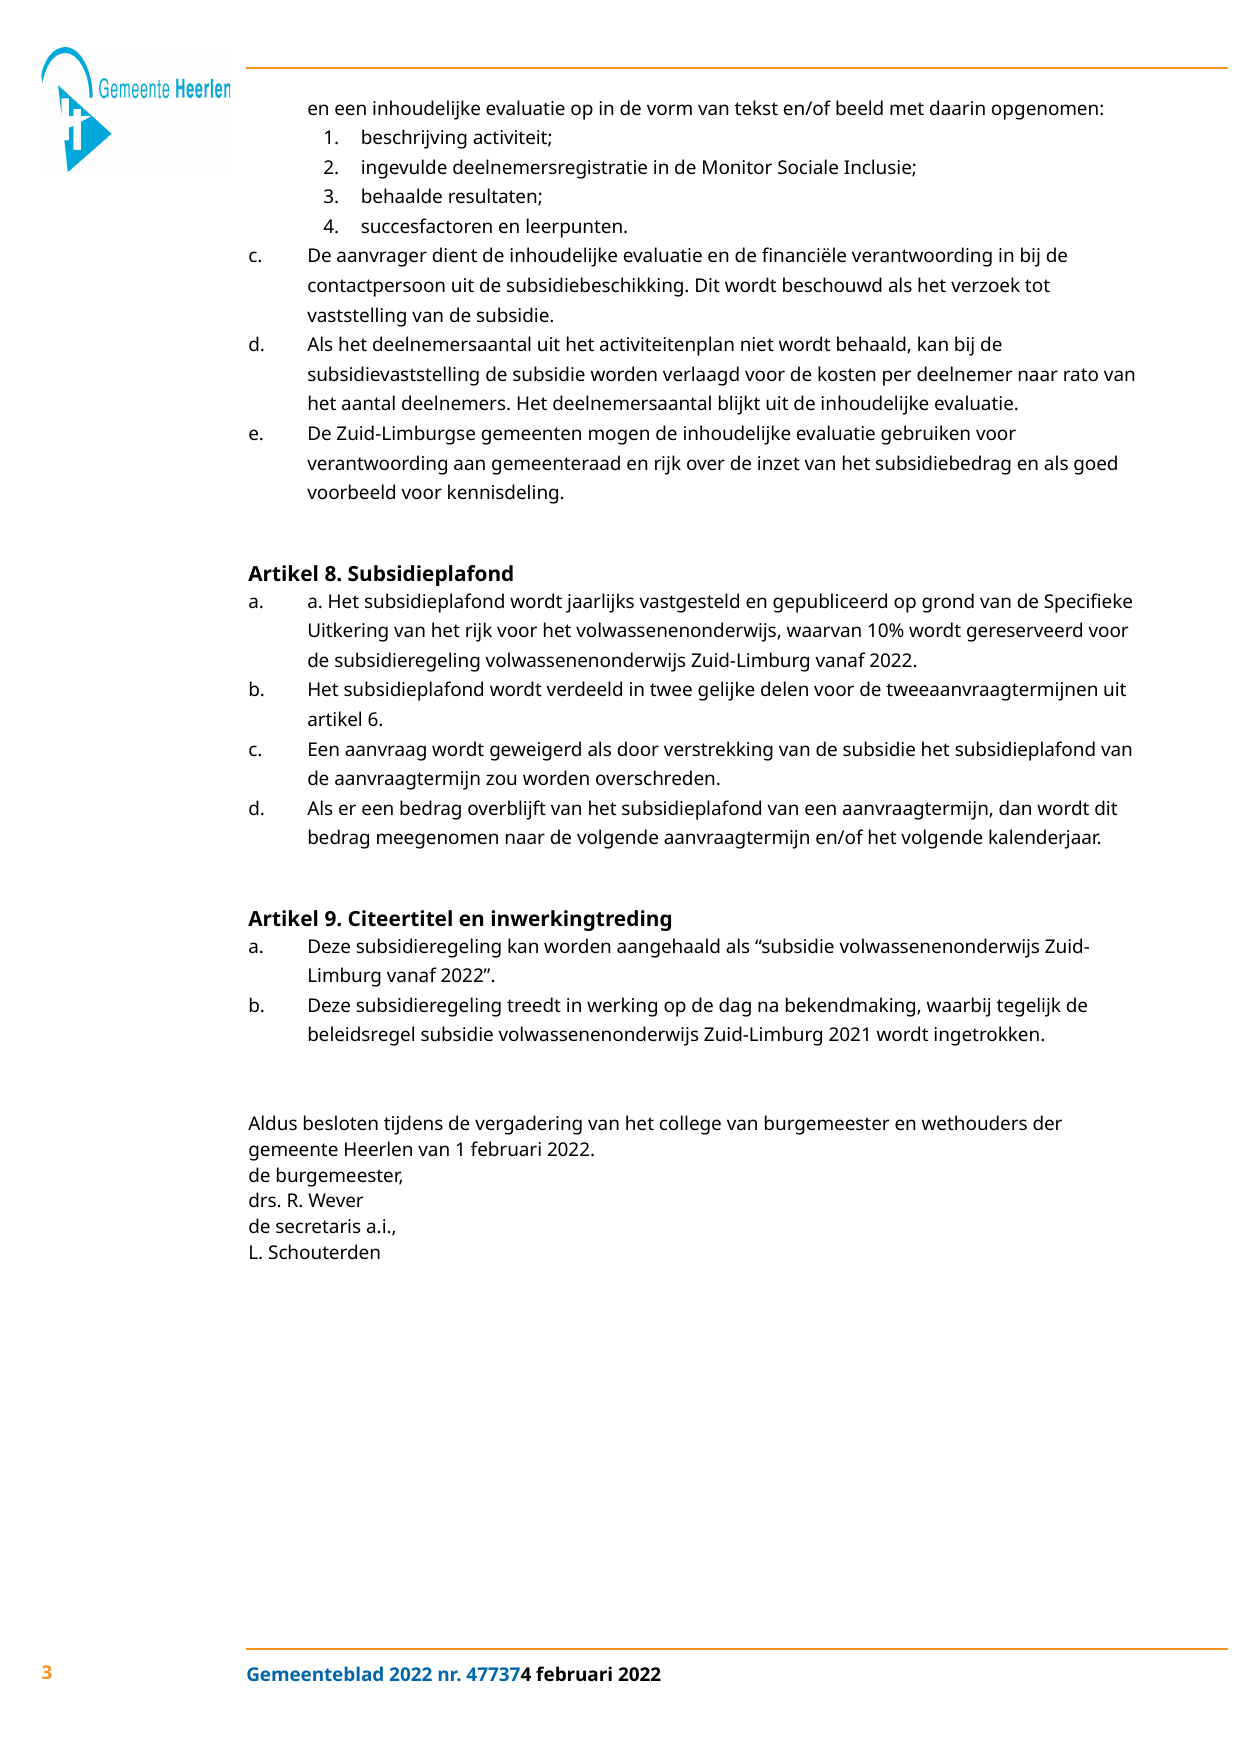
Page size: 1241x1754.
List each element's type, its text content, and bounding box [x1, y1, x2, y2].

text L. Schouterden [248, 1239, 1152, 1265]
list Als er een bedrag overblijft van het subsidieplafond van een aanvraagtermijn, dan wordt dit bedrag meegenomen naar de volgende aanvraagtermijn en/of het volgende kalenderjaar. [248, 795, 1152, 850]
text Artikel 8. Subsidieplafond [248, 559, 1152, 588]
list Een aanvraag wordt geweigerd als door verstrekking van de subsidie het subsidieplafond van de aanvraagtermijn zou worden overschreden. [248, 736, 1152, 791]
text Aldus besloten tijdens de vergadering van het college van burgemeester en wethouders der gemeente Heerlen van 1 februari 2022. [248, 1110, 1152, 1162]
picture [41, 47, 231, 172]
list Als het deelnemersaantal uit het activiteitenplan niet wordt behaald, kan bij de subsidievaststelling de subsidie worden verlaagd voor de kosten per deelnemer naar rato van het aantal deelnemers. Het deelnemersaantal blijkt uit de inhoudelijke evaluatie. [248, 331, 1152, 416]
list en een inhoudelijke evaluatie op in de vorm van tekst en/of beeld met daarin opgenomen: [248, 95, 1152, 121]
list De aanvrager dient de inhoudelijke evaluatie en de financiële verantwoording in bij de contactpersoon uit de subsidiebeschikking. Dit wordt beschouwd als het verzoek tot vaststelling van de subsidie. [248, 243, 1152, 328]
list Het subsidieplafond wordt verdeeld in twee gelijke delen voor de tweeaanvraagtermijnen uit artikel 6. [248, 677, 1152, 732]
text drs. R. Wever [248, 1188, 1152, 1213]
text de secretaris a.i., [248, 1213, 1152, 1239]
text de burgemeester, [248, 1162, 1152, 1188]
list a. Het subsidieplafond wordt jaarlijks vastgesteld en gepubliceerd op grond van de Specifieke Uitkering van het rijk voor het volwassenenonderwijs, waarvan 10% wordt gereserveerd voor de subsidieregeling volwassenenonderwijs Zuid-Limburg vanaf 2022. [248, 588, 1152, 673]
picture [41, 47, 59, 70]
list beschrijving activiteit; [323, 124, 1152, 150]
list succesfactoren en leerpunten. [323, 213, 1152, 239]
text Artikel 9. Citeertitel en inwerkingtreding [248, 904, 1152, 933]
list Deze subsidieregeling kan worden aangehaald als “subsidie volwassenenonderwijs Zuid-Limburg vanaf 2022”. [248, 933, 1152, 988]
list behaalde resultaten; [323, 183, 1152, 209]
list Deze subsidieregeling treedt in werking op de dag na bekendmaking, waarbij tegelijk de beleidsregel subsidie volwassenenonderwijs Zuid-Limburg 2021 wordt ingetrokken. [248, 992, 1152, 1047]
list De Zuid-Limburgse gemeenten mogen de inhoudelijke evaluatie gebruiken voor verantwoording aan gemeenteraad en rijk over de inzet van het subsidiebedrag en als goed voorbeeld voor kennisdeling. [248, 420, 1152, 505]
list ingevulde deelnemersregistratie in de Monitor Sociale Inclusie; [323, 154, 1152, 180]
